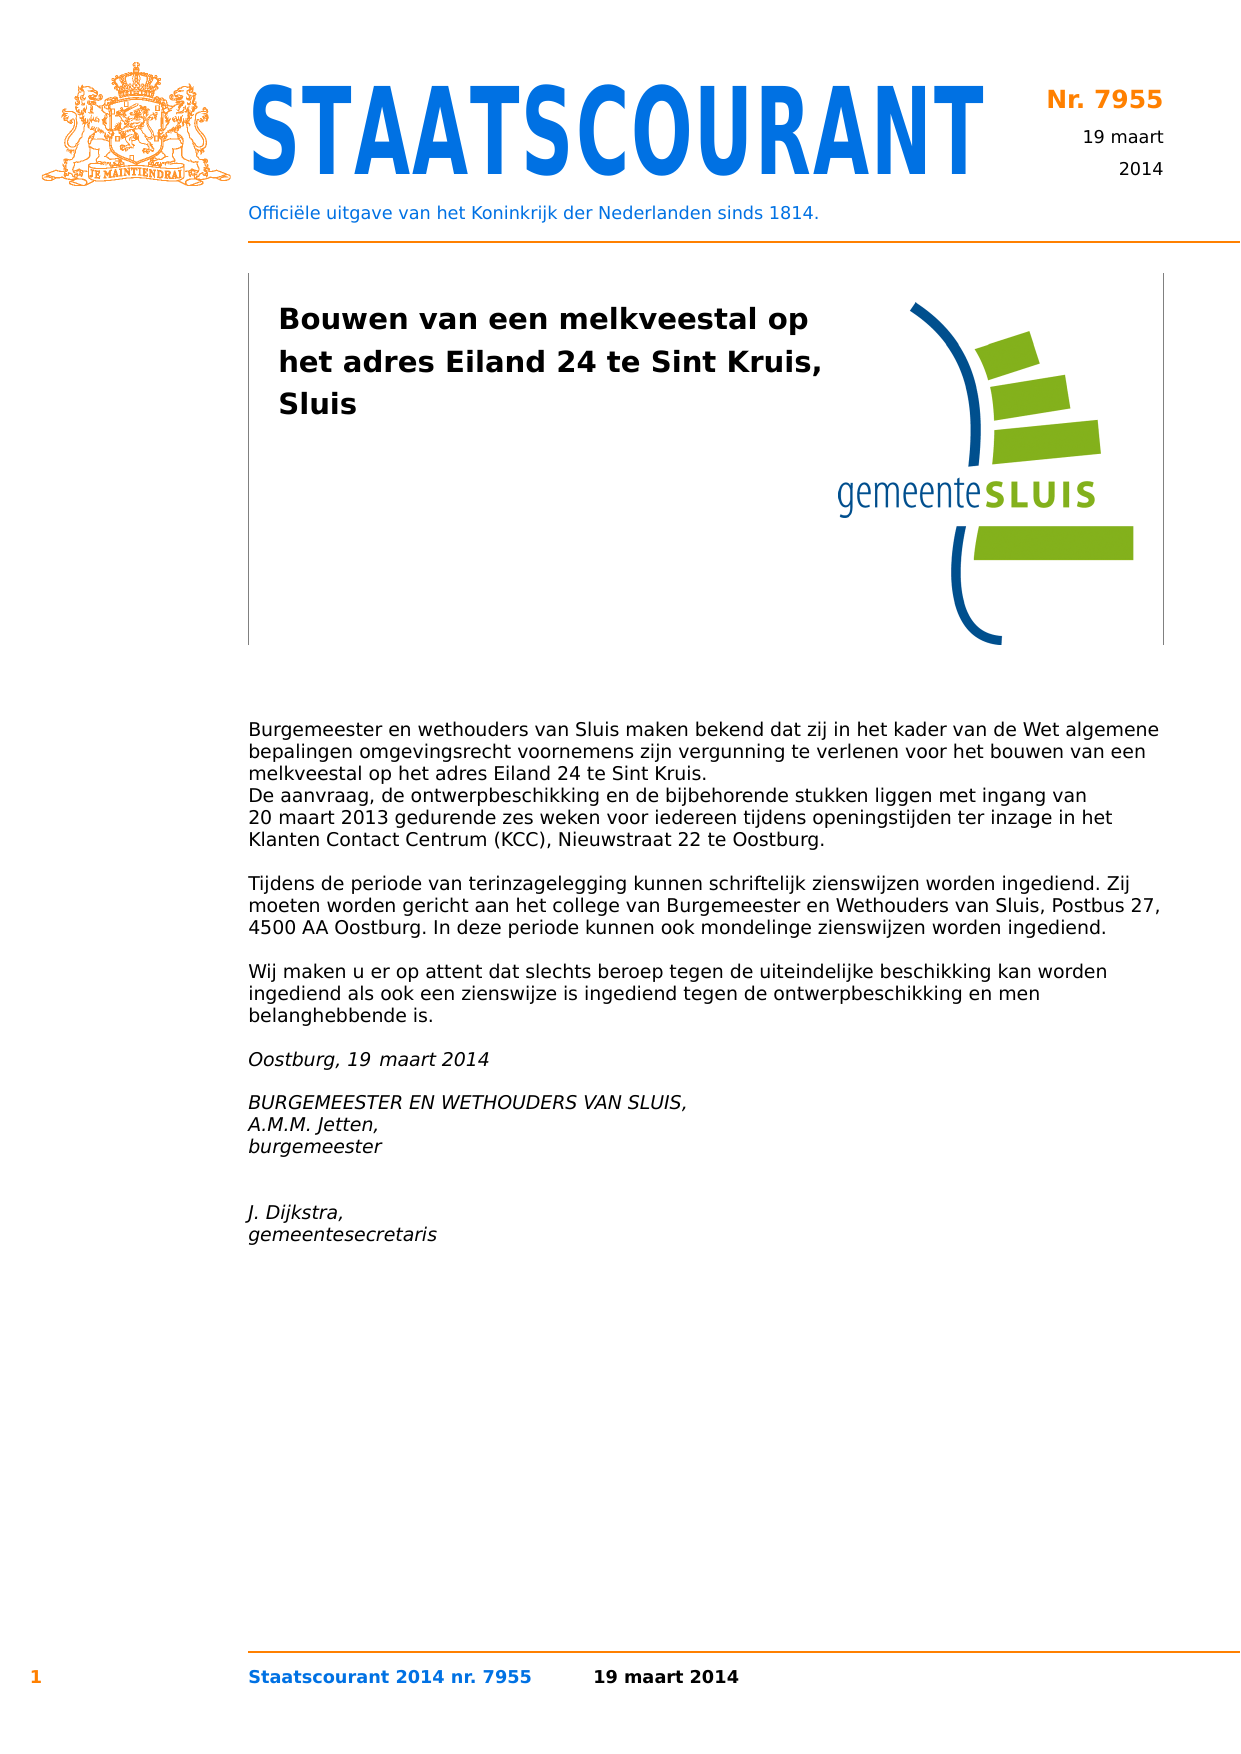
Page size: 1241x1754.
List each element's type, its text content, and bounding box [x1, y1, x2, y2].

picture [41, 62, 231, 186]
text De aanvraag, de ontwerpbeschikking en de bijbehorende stukken liggen met ingang van 20 maart 2013 gedurende zes weken voor iedereen tijdens openingstijden ter inzage in het Klanten Contact Centrum (KCC), Nieuwstraat 22 te Oostburg. [248, 785, 1163, 851]
table_cell 19 maart [998, 121, 1240, 153]
text Oostburg, 19 maart 2014 [248, 1048, 1163, 1070]
table_header Nr. 7955 [998, 62, 1240, 121]
text Tijdens de periode van terinzagelegging kunnen schriftelijk zienswijzen worden ingediend. Zij moeten worden gericht aan het college van Burgemeester en Wethouders van Sluis, Postbus 27, 4500 AA Oostburg. In deze periode kunnen ook mondelinge zienswijzen worden ingediend. [248, 873, 1163, 939]
text Burgemeester en wethouders van Sluis maken bekend dat zij in het kader van de Wet algemene bepalingen omgevingsrecht voornemens zijn vergunning te verlenen voor het bouwen van een melkveestal op het adres Eiland 24 te Sint Kruis. [248, 719, 1163, 785]
table_cell 2014 [998, 153, 1240, 203]
text BURGEMEESTER EN WETHOUDERS VAN SLUIS, A.M.M. Jetten, burgemeester [248, 1092, 1163, 1158]
table_header [25, 62, 248, 241]
table_cell Officiële uitgave van het Koninkrijk der Nederlanden sinds 1814. [248, 203, 1240, 241]
text Wij maken u er op attent dat slechts beroep tegen de uiteindelijke beschikking kan worden ingediend als ook een zienswijze is ingediend tegen de ontwerpbeschikking en men belanghebbende is. [248, 961, 1163, 1027]
picture [838, 302, 1134, 645]
text J. Dijkstra, gemeentesecretaris [248, 1180, 1163, 1246]
table_header STAATSCOURANT [248, 62, 998, 203]
subtitle Bouwen van een melkveestal op het adres Eiland 24 te Sint Kruis, Sluis [249, 273, 1163, 645]
